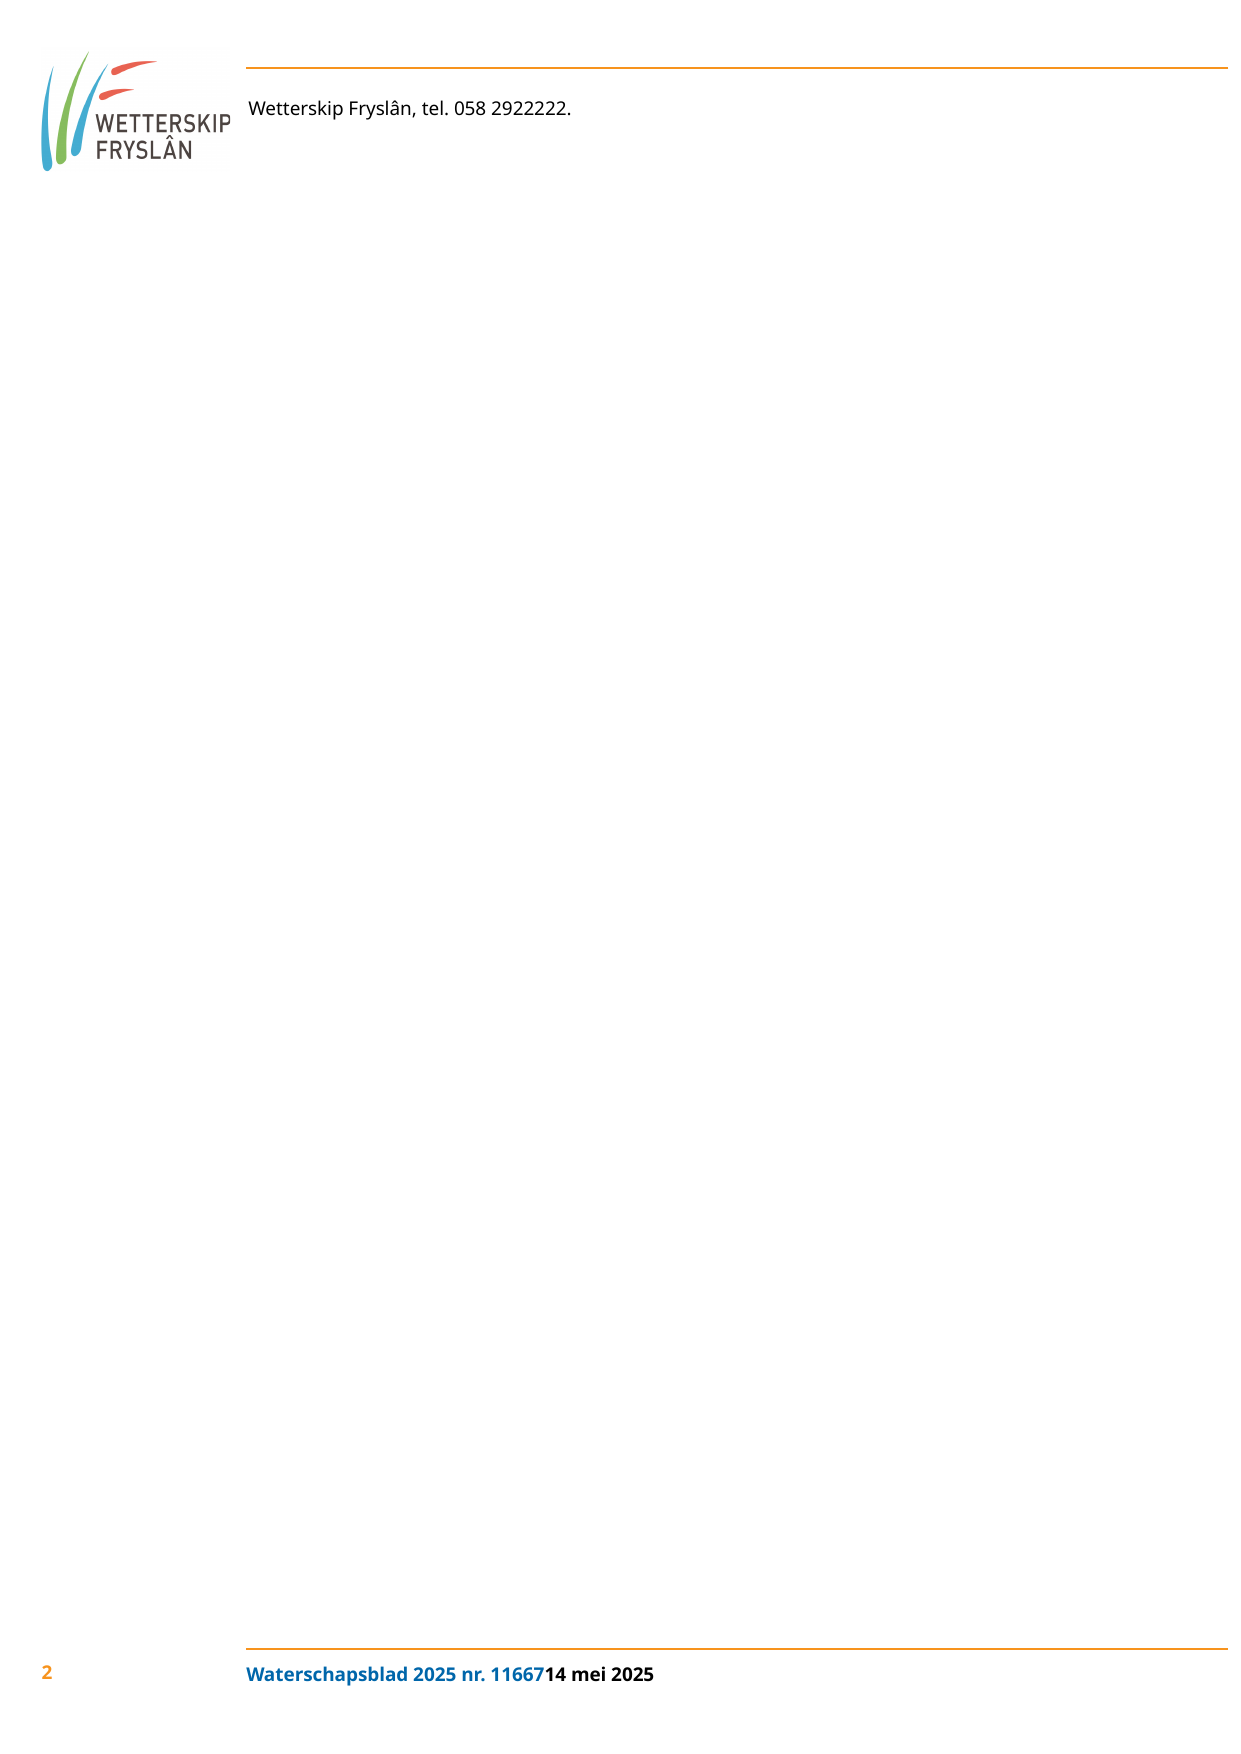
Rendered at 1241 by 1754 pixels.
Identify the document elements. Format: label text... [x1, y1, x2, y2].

text Wetterskip Fryslân, tel. 058 2922222. [248, 95, 1152, 121]
picture [41, 47, 231, 172]
